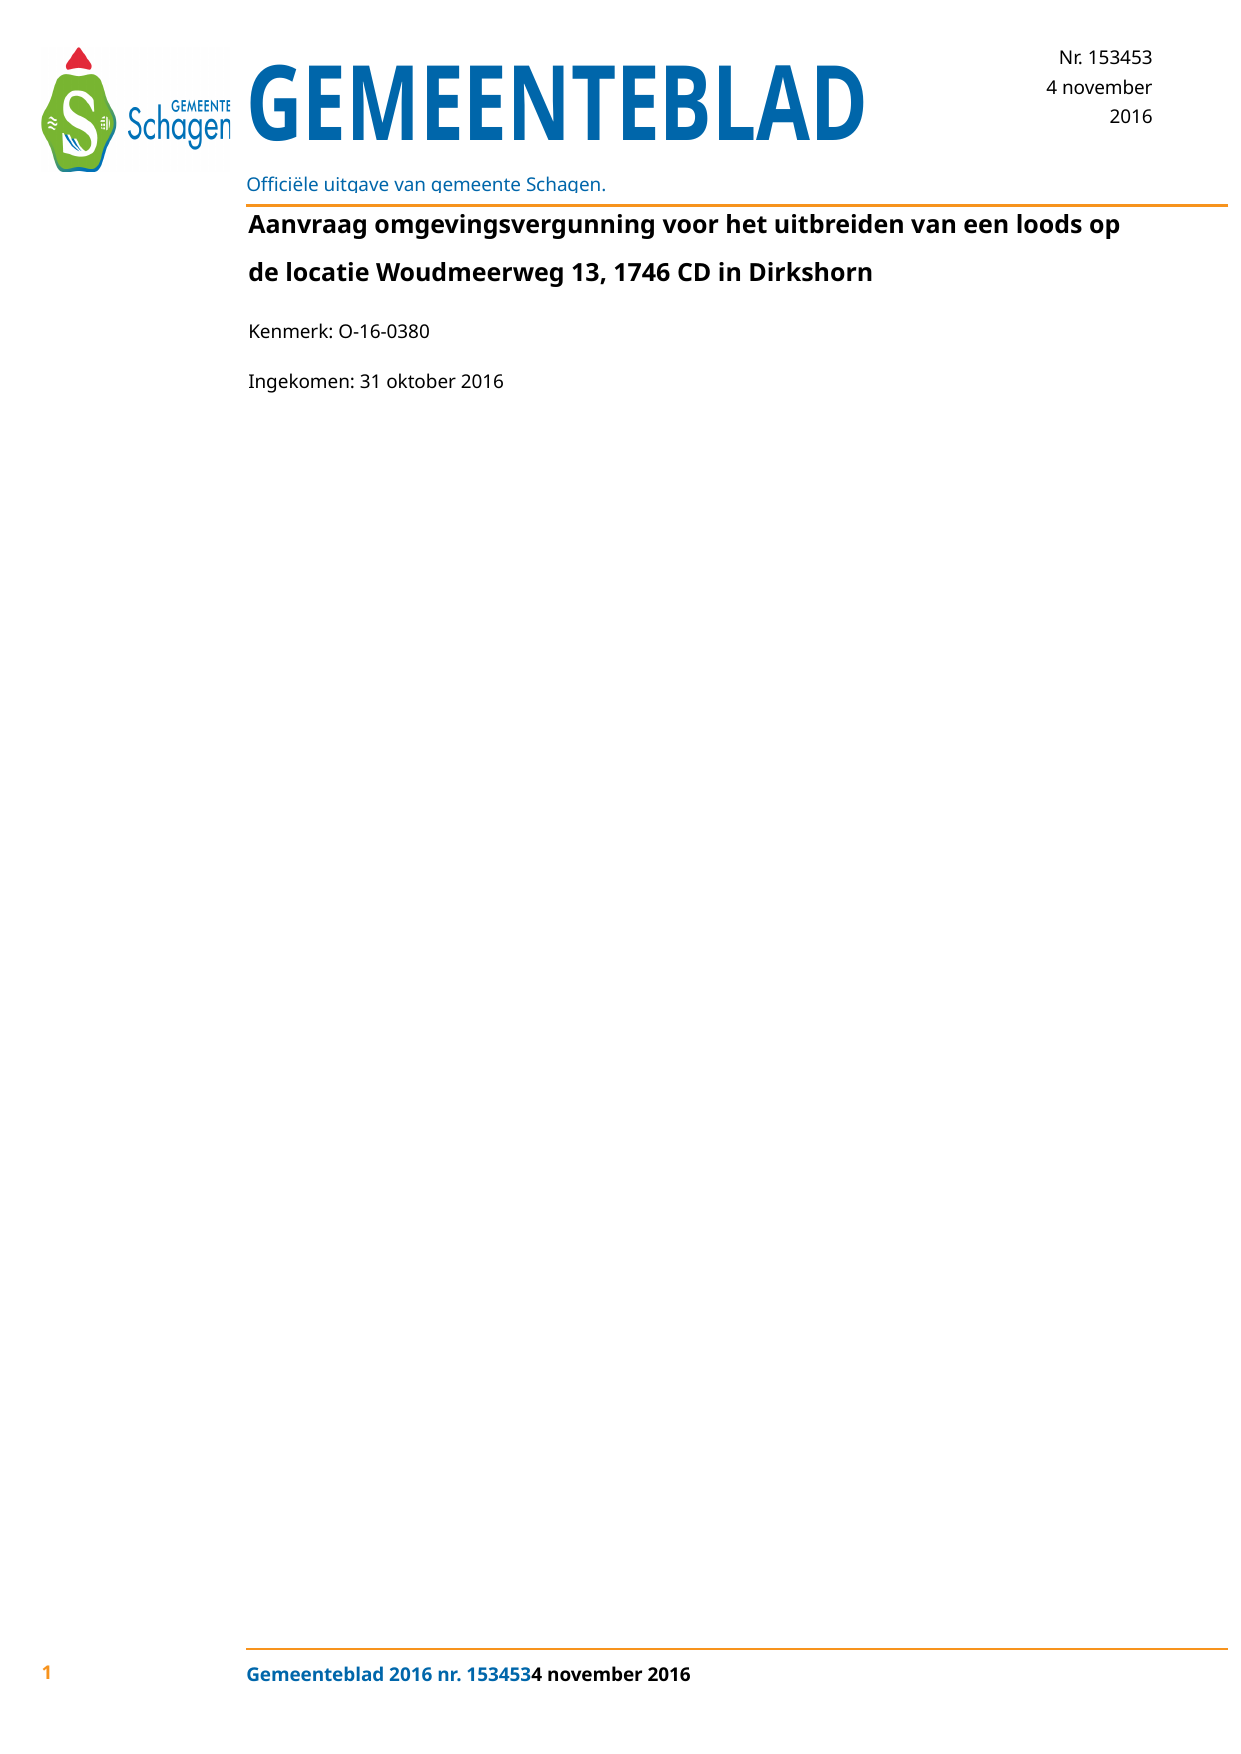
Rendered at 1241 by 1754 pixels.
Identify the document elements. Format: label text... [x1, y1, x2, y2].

picture [41, 47, 231, 172]
text Aanvraag omgevingsvergunning voor het uitbreiden van een loods op de locatie Woudmeerweg 13, 1746 CD in Dirkshorn [248, 207, 1152, 288]
text Ingekomen: 31 oktober 2016 [248, 368, 1152, 394]
text Kenmerk: O-16-0380 [248, 318, 1152, 344]
